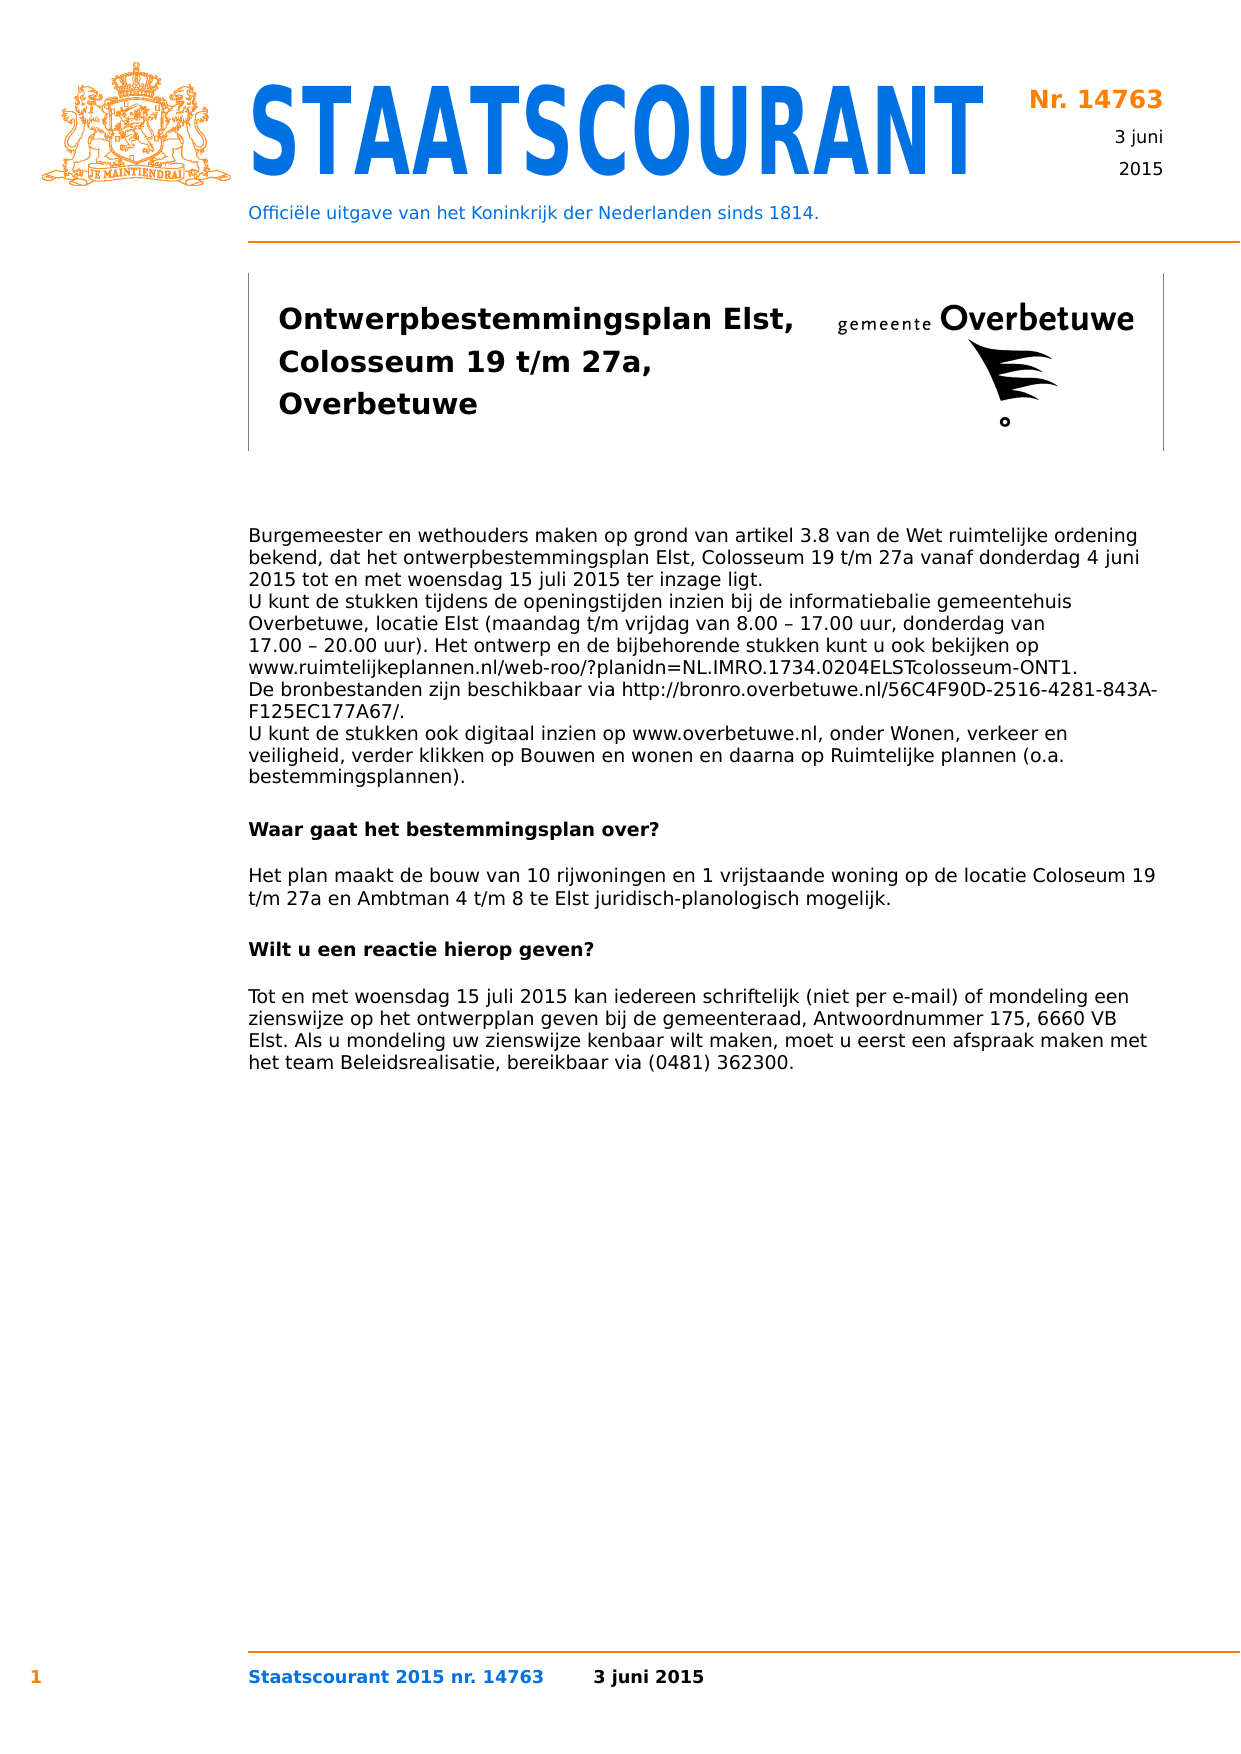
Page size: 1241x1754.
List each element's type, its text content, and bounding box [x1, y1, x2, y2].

table_cell 3 juni [998, 121, 1240, 153]
text 17.00 – 20.00 uur). Het ontwerp en de bijbehorende stukken kunt u ook bekijken op www.ruimtelijkeplannen.nl/web-roo/?planidn=NL.IMRO.1734.0204ELSTcolosseum-ONT1. [248, 634, 1163, 678]
subtitle Waar gaat het bestemmingsplan over? [248, 818, 1163, 840]
table_header Nr. 14763 [998, 62, 1240, 121]
picture [41, 62, 231, 186]
text U kunt de stukken tijdens de openingstijden inzien bij de informatiebalie gemeentehuis Overbetuwe, locatie Elst (maandag t/m vrijdag van 8.00 – 17.00 uur, donderdag van [248, 591, 1163, 634]
table_cell Officiële uitgave van het Koninkrijk der Nederlanden sinds 1814. [248, 203, 1240, 241]
subtitle Ontwerpbestemmingsplan Elst, Colosseum 19 t/m 27a, Overbetuwe [249, 273, 1163, 451]
picture [838, 302, 1134, 427]
table_header STAATSCOURANT [248, 62, 998, 203]
table_header [25, 62, 248, 241]
subtitle Wilt u een reactie hierop geven? [248, 939, 1163, 961]
text De bronbestanden zijn beschikbaar via http://bronro.overbetuwe.nl/56C4F90D-2516-4281-843A-F125EC177A67/. [248, 678, 1163, 722]
table_cell 2015 [998, 153, 1240, 203]
text Tot en met woensdag 15 juli 2015 kan iedereen schriftelijk (niet per e-mail) of mondeling een zienswijze op het ontwerpplan geven bij de gemeenteraad, Antwoordnummer 175, 6660 VB Elst. Als u mondeling uw zienswijze kenbaar wilt maken, moet u eerst een afspraak maken met het team Beleidsrealisatie, bereikbaar via (0481) 362300. [248, 986, 1163, 1074]
text Het plan maakt de bouw van 10 rijwoningen en 1 vrijstaande woning op de locatie Coloseum 19 t/m 27a en Ambtman 4 t/m 8 te Elst juridisch-planologisch mogelijk. [248, 865, 1163, 909]
text Burgemeester en wethouders maken op grond van artikel 3.8 van de Wet ruimtelijke ordening bekend, dat het ontwerpbestemmingsplan Elst, Colosseum 19 t/m 27a vanaf donderdag 4 juni 2015 tot en met woensdag 15 juli 2015 ter inzage ligt. [248, 525, 1163, 591]
text U kunt de stukken ook digitaal inzien op www.overbetuwe.nl, onder Wonen, verkeer en veiligheid, verder klikken op Bouwen en wonen en daarna op Ruimtelijke plannen (o.a. bestemmingsplannen). [248, 722, 1163, 788]
